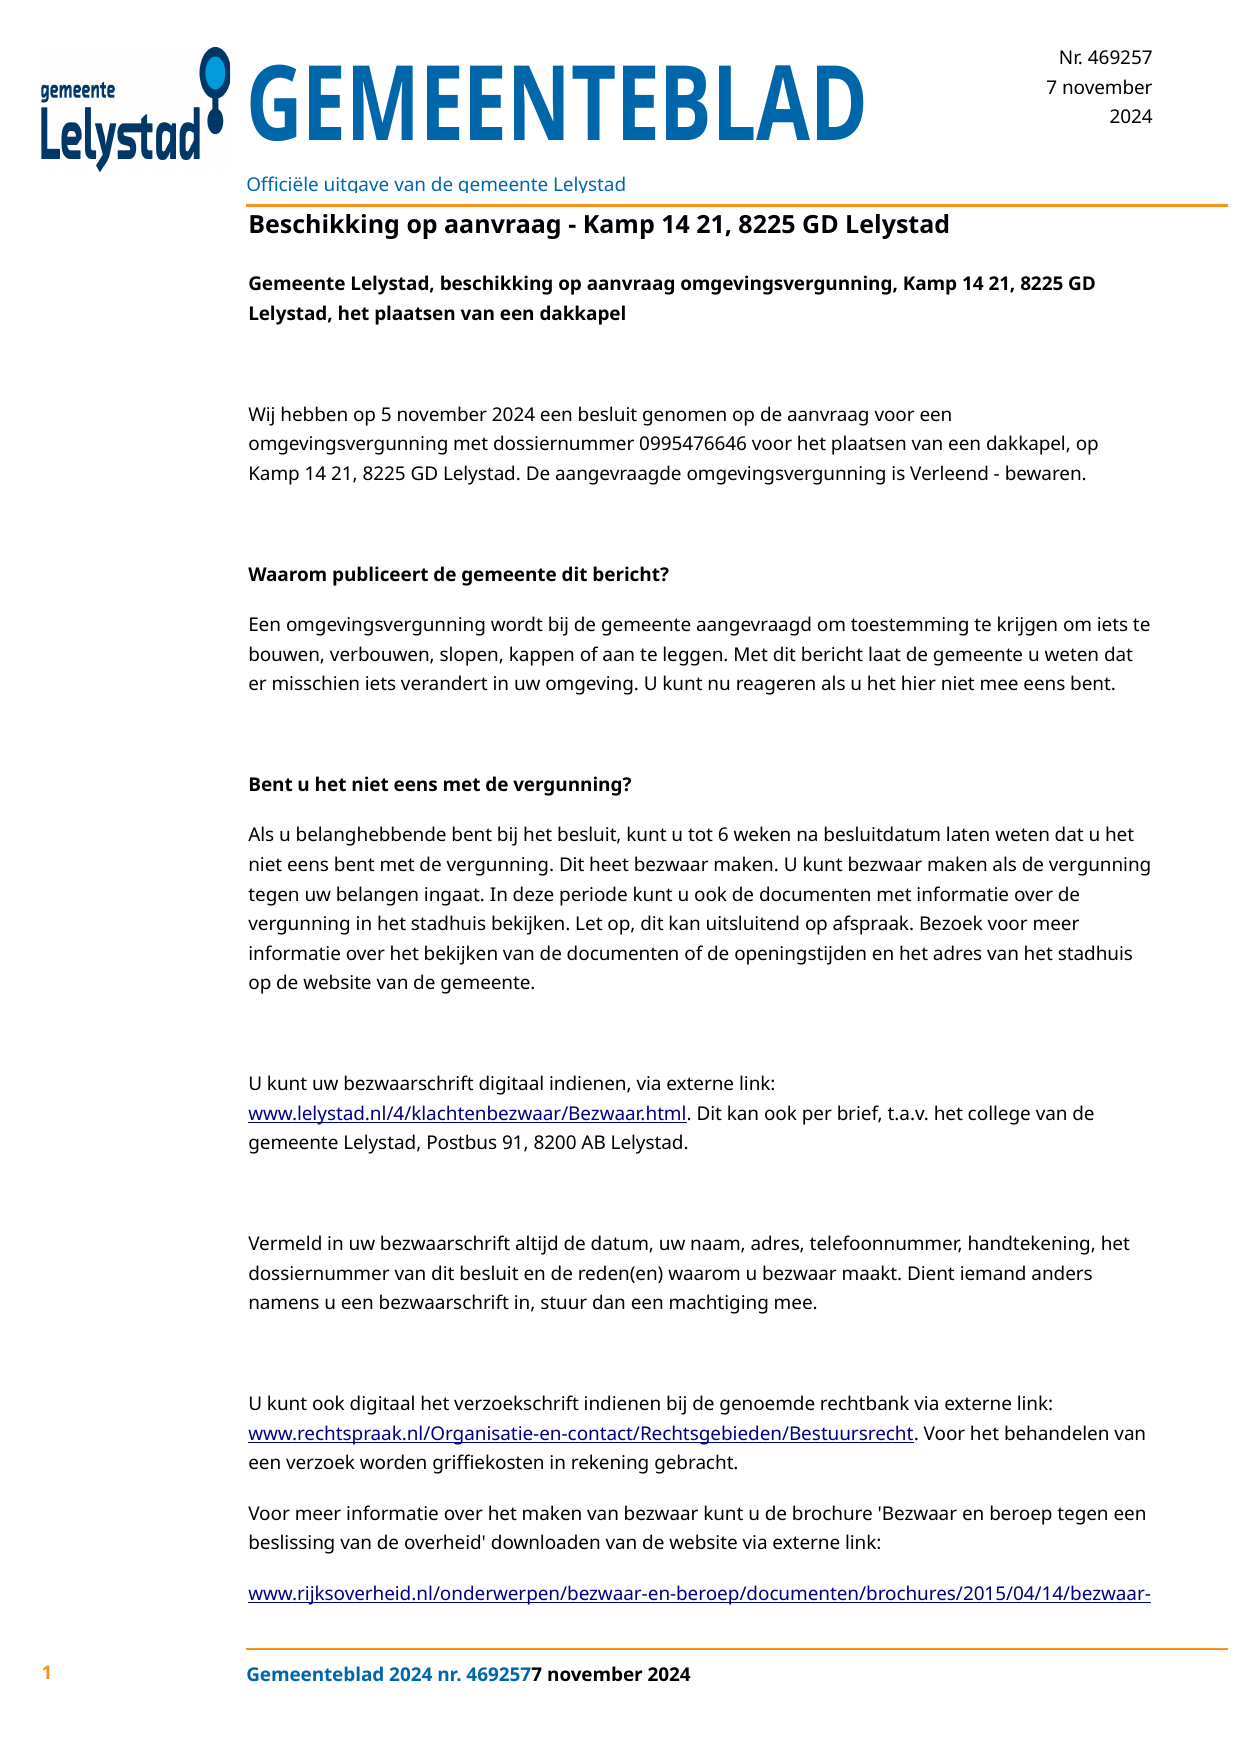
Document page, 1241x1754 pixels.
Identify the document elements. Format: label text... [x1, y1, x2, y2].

text Als u belanghebbende bent bij het besluit, kunt u tot 6 weken na besluitdatum laten weten dat u het niet eens bent met de vergunning. Dit heet bezwaar maken. U kunt bezwaar maken als de vergunning tegen uw belangen ingaat. In deze periode kunt u ook de documenten met informatie over de vergunning in het stadhuis bekijken. Let op, dit kan uitsluitend op afspraak. Bezoek voor meer informatie over het bekijken van de documenten of de openingstijden en het adres van het stadhuis op de website van de gemeente. [248, 822, 1152, 995]
picture [41, 47, 231, 172]
text Waarom publiceert de gemeente dit bericht? [248, 561, 1152, 586]
text Voor meer informatie over het maken van bezwaar kunt u de brochure 'Bezwaar en beroep tegen een beslissing van de overheid' downloaden van de website via externe link: [248, 1500, 1152, 1555]
text Wij hebben op 5 november 2024 een besluit genomen op de aanvraag voor een omgevingsvergunning met dossiernummer 0995476646 voor het plaatsen van een dakkapel, op Kamp 14 21, 8225 GD Lelystad. De aangevraagde omgevingsvergunning is Verleend - bewaren. [248, 401, 1152, 486]
text Vermeld in uw bezwaarschrift altijd de datum, uw naam, adres, telefoonnummer, handtekening, het dossiernummer van dit besluit en de reden(en) waarom u bezwaar maakt. Dient iemand anders namens u een bezwaarschrift in, stuur dan een machtiging mee. [248, 1230, 1152, 1315]
text www.rijksoverheid.nl/onderwerpen/bezwaar-en-beroep/documenten/brochures/2015/04/14/bezwaar- [248, 1580, 1152, 1606]
text Beschikking op aanvraag - Kamp 14 21, 8225 GD Lelystad [248, 207, 1152, 241]
text U kunt ook digitaal het verzoekschrift indienen bij de genoemde rechtbank via externe link: www.rechtspraak.nl/Organisatie-en-contact/Rechtsgebieden/Bestuursrecht. Voor het behandelen van een verzoek worden griffiekosten in rekening gebracht. [248, 1390, 1152, 1475]
text Een omgevingsvergunning wordt bij de gemeente aangevraagd om toestemming te krijgen om iets te bouwen, verbouwen, slopen, kappen of aan te leggen. Met dit bericht laat de gemeente u weten dat er misschien iets verandert in uw omgeving. U kunt nu reageren als u het hier niet mee eens bent. [248, 611, 1152, 696]
text Bent u het niet eens met de vergunning? [248, 771, 1152, 797]
text U kunt uw bezwaarschrift digitaal indienen, via externe link: www.lelystad.nl/4/klachtenbezwaar/Bezwaar.html. Dit kan ook per brief, t.a.v. het college van de gemeente Lelystad, Postbus 91, 8200 AB Lelystad. [248, 1070, 1152, 1155]
text Gemeente Lelystad, beschikking op aanvraag omgevingsvergunning, Kamp 14 21, 8225 GD Lelystad, het plaatsen van een dakkapel [248, 270, 1152, 326]
